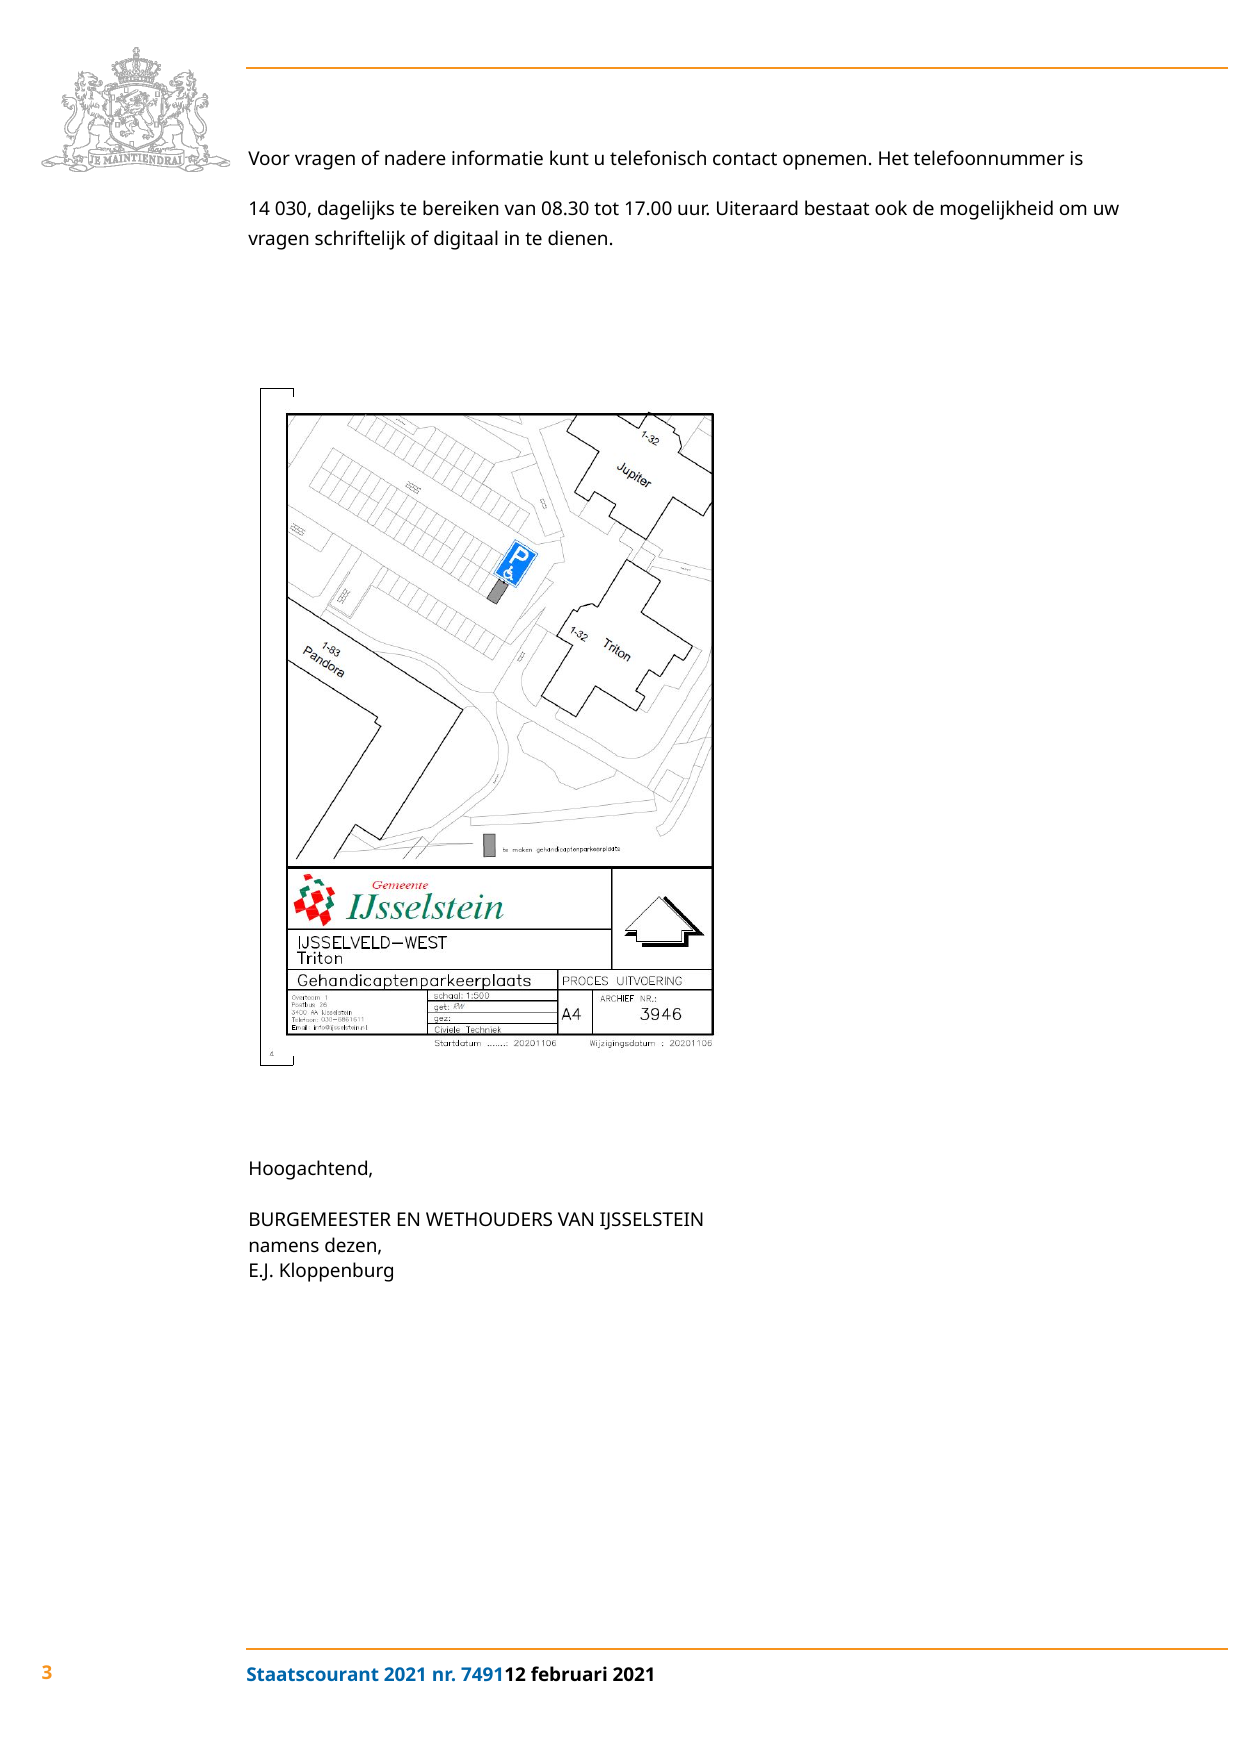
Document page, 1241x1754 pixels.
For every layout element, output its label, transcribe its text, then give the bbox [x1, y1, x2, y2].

picture [268, 397, 734, 1056]
text Voor vragen of nadere informatie kunt u telefonisch contact opnemen. Het telefoonnummer is [248, 145, 1152, 171]
picture [41, 47, 231, 172]
text namens dezen, [248, 1232, 1152, 1258]
text 14 030, dagelijks te bereiken van 08.30 tot 17.00 uur. Uiteraard bestaat ook de mogelijkheid om uw vragen schriftelijk of digitaal in te dienen. [248, 196, 1152, 251]
text Hoogachtend, [248, 1155, 1152, 1180]
text BURGEMEESTER EN WETHOUDERS VAN IJSSELSTEIN [248, 1206, 1152, 1232]
text E.J. Kloppenburg [248, 1258, 1152, 1283]
